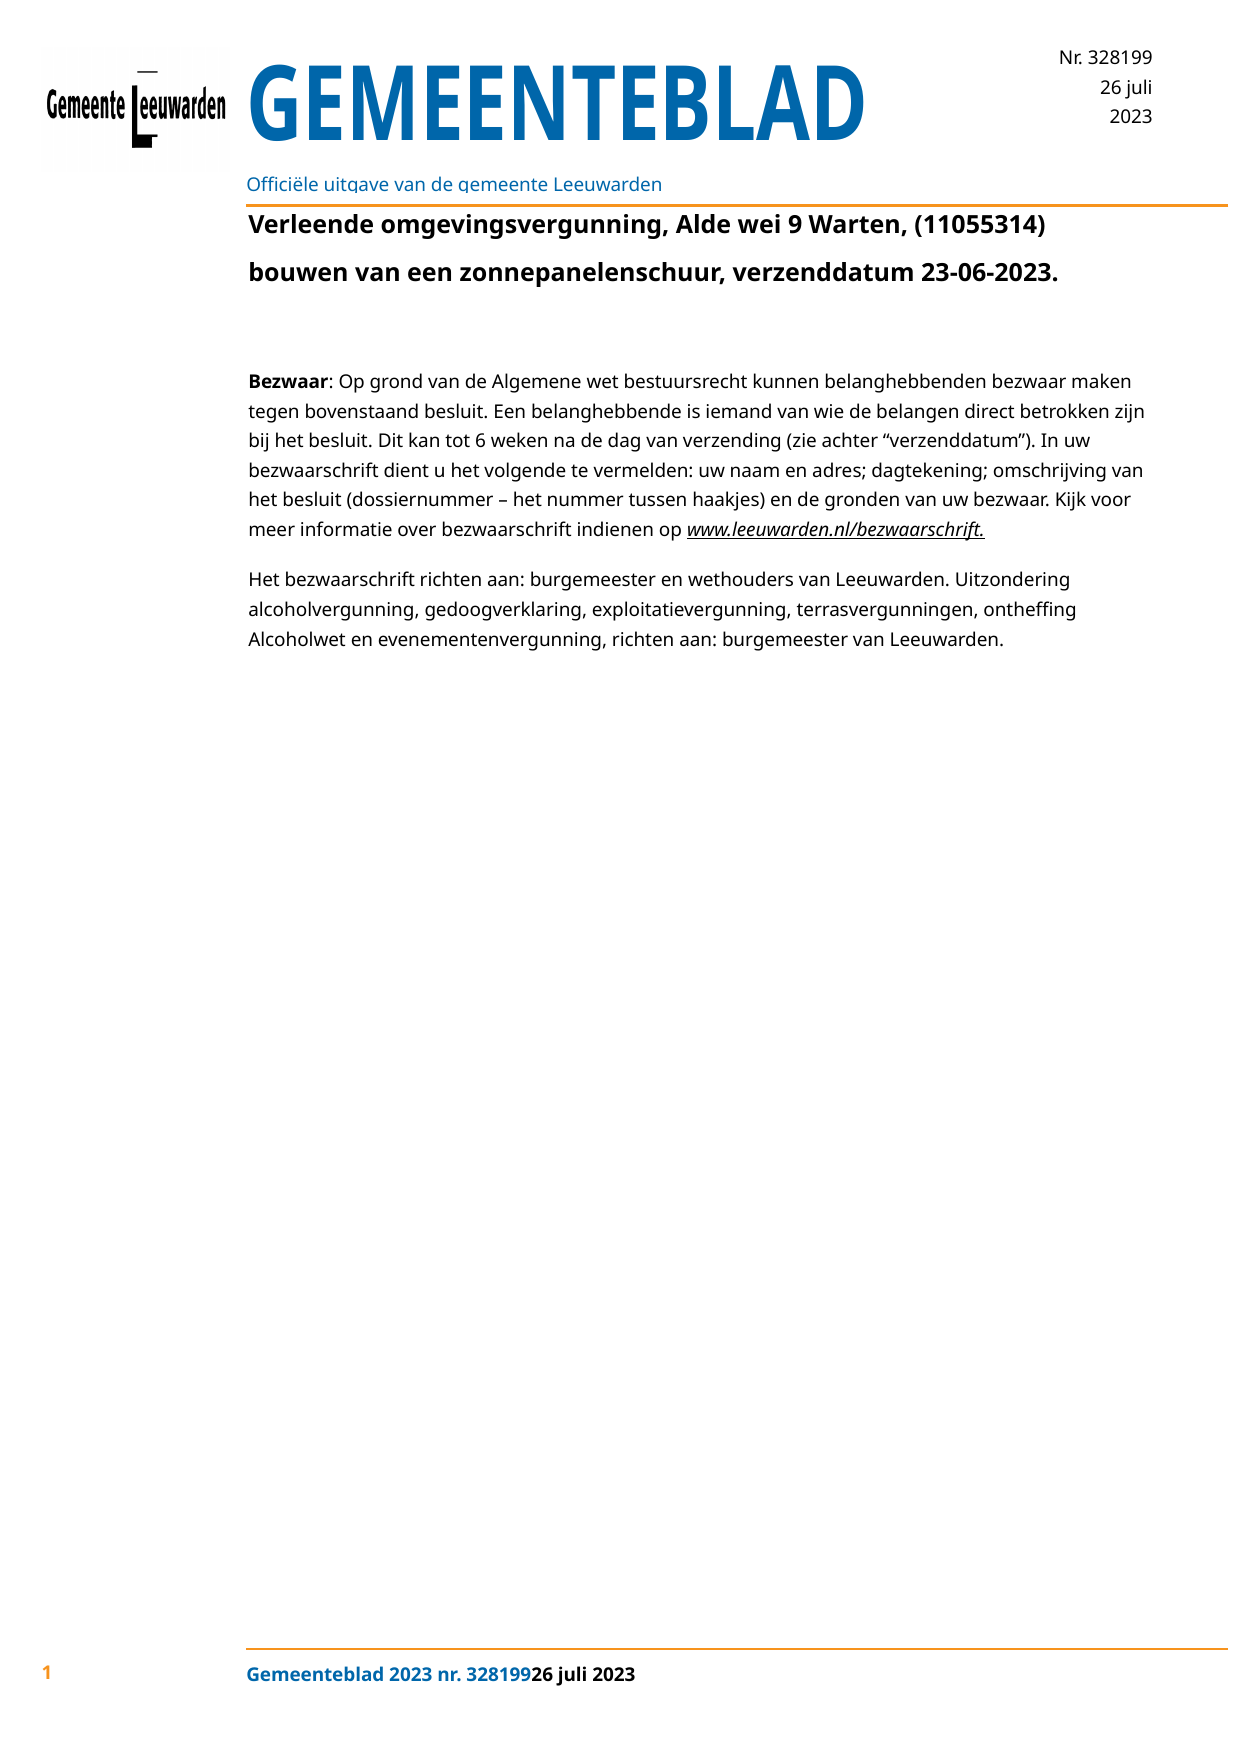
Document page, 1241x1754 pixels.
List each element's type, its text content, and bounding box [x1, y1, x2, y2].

text Verleende omgevingsvergunning, Alde wei 9 Warten, (11055314) bouwen van een zonnepanelenschuur, verzenddatum 23-06-2023. [248, 207, 1152, 288]
text Bezwaar: Op grond van de Algemene wet bestuursrecht kunnen belanghebbenden bezwaar maken tegen bovenstaand besluit. Een belanghebbende is iemand van wie de belangen direct betrokken zijn bij het besluit. Dit kan tot 6 weken na de dag van verzending (zie achter “verzenddatum”). In uw bezwaarschrift dient u het volgende te vermelden: uw naam en adres; dagtekening; omschrijving van het besluit (dossiernummer – het nummer tussen haakjes) en de gronden van uw bezwaar. Kijk voor meer informatie over bezwaarschrift indienen op www.leeuwarden.nl/bezwaarschrift. [248, 368, 1152, 542]
text Het bezwaarschrift richten aan: burgemeester en wethouders van Leeuwarden. Uitzondering alcoholvergunning, gedoogverklaring, exploitatievergunning, terrasvergunningen, ontheffing Alcoholwet en evenementenvergunning, richten aan: burgemeester van Leeuwarden. [248, 567, 1152, 652]
picture [41, 47, 231, 172]
